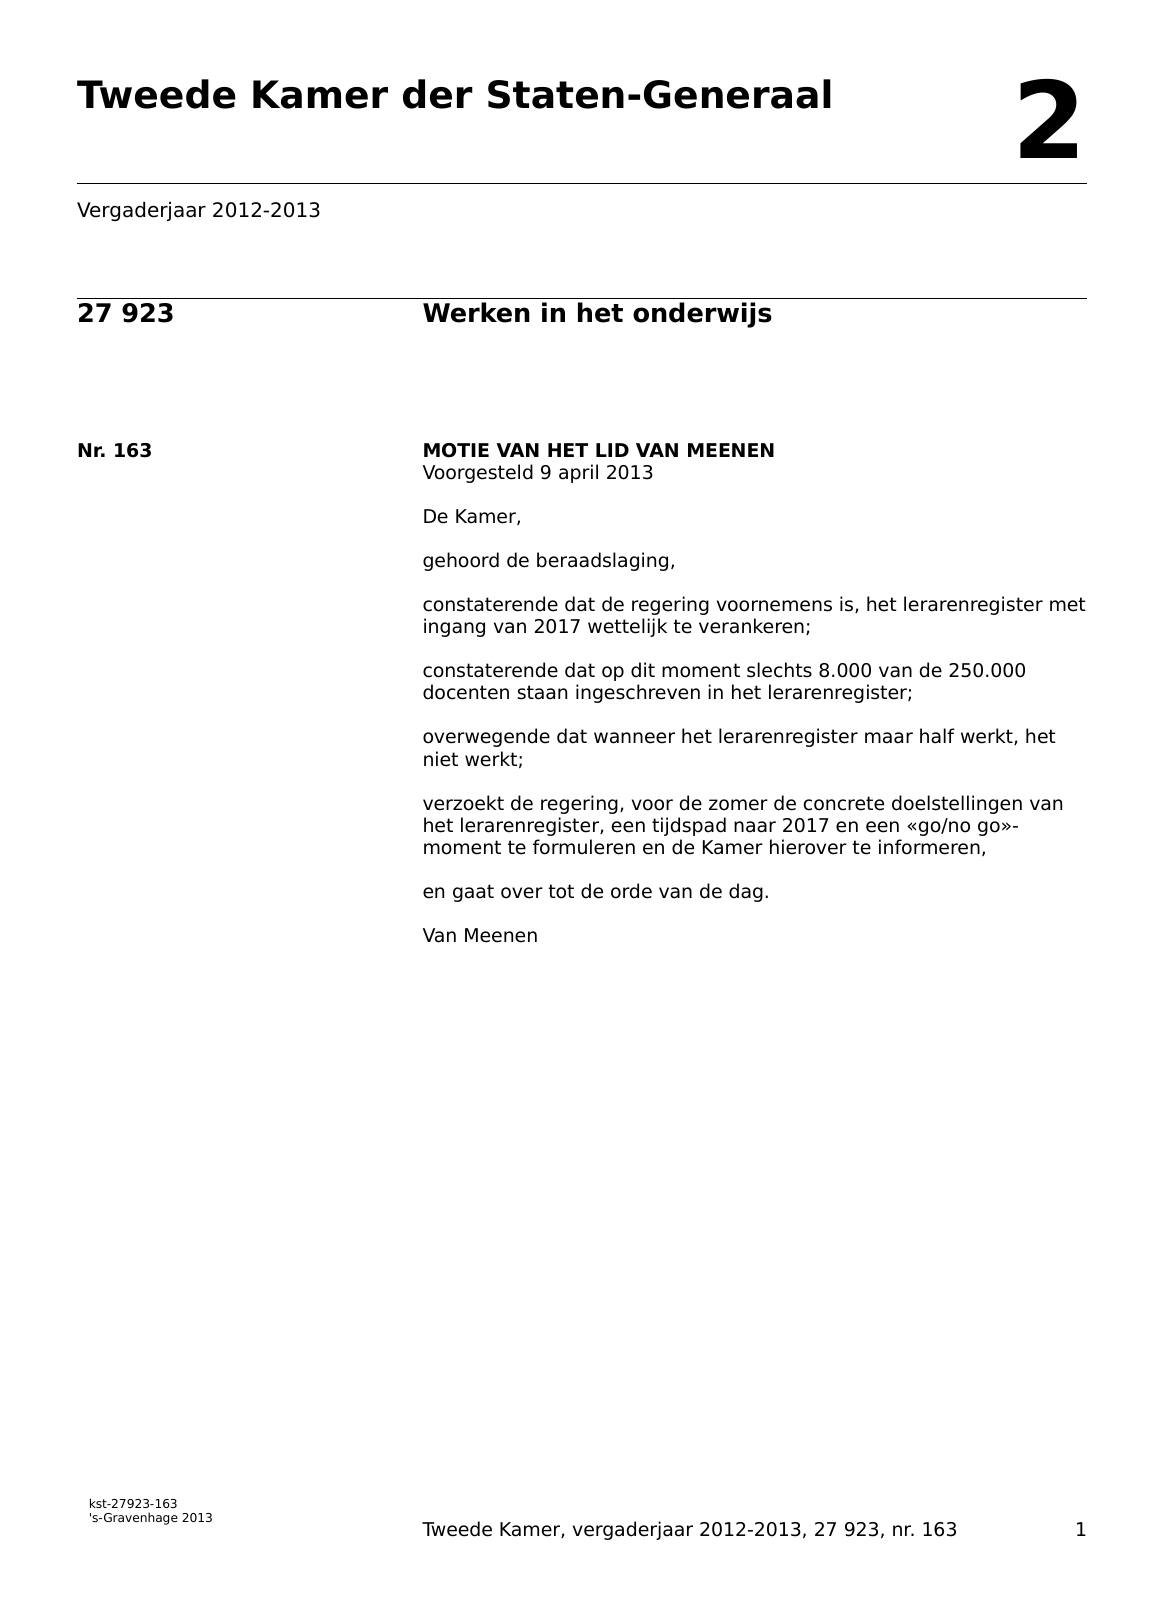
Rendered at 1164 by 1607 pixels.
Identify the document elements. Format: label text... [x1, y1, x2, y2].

table_header 2 [886, 59, 1087, 183]
text constaterende dat op dit moment slechts 8.000 van de 250.000 docenten staan ingeschreven in het lerarenregister; [422, 660, 1087, 704]
text verzoekt de regering, voor de zomer de concrete doelstellingen van het lerarenregister, een tijdspad naar 2017 en een «go/no go»-moment te formuleren en de Kamer hierover te informeren, [422, 793, 1087, 858]
text kst-27923-163 [88, 1497, 323, 1511]
text constaterende dat de regering voornemens is, het lerarenregister met ingang van 2017 wettelijk te verankeren; [422, 594, 1087, 638]
table_header Tweede Kamer der Staten-Generaal [77, 59, 886, 183]
text gehoord de beraadslaging, [422, 550, 1087, 572]
text Voorgesteld 9 april 2013 [422, 462, 1087, 484]
subtitle 27 923 Werken in het onderwijs [77, 299, 1087, 329]
table_cell Vergaderjaar 2012-2013 [77, 184, 1087, 298]
text en gaat over tot de orde van de dag. [422, 881, 1087, 903]
text 's-Gravenhage 2013 [88, 1511, 323, 1525]
subtitle Nr. 163 MOTIE VAN HET LID VAN MEENEN [77, 440, 1087, 462]
text overwegende dat wanneer het lerarenregister maar half werkt, het niet werkt; [422, 726, 1087, 770]
text De Kamer, [422, 506, 1087, 528]
text Van Meenen [422, 925, 1087, 947]
